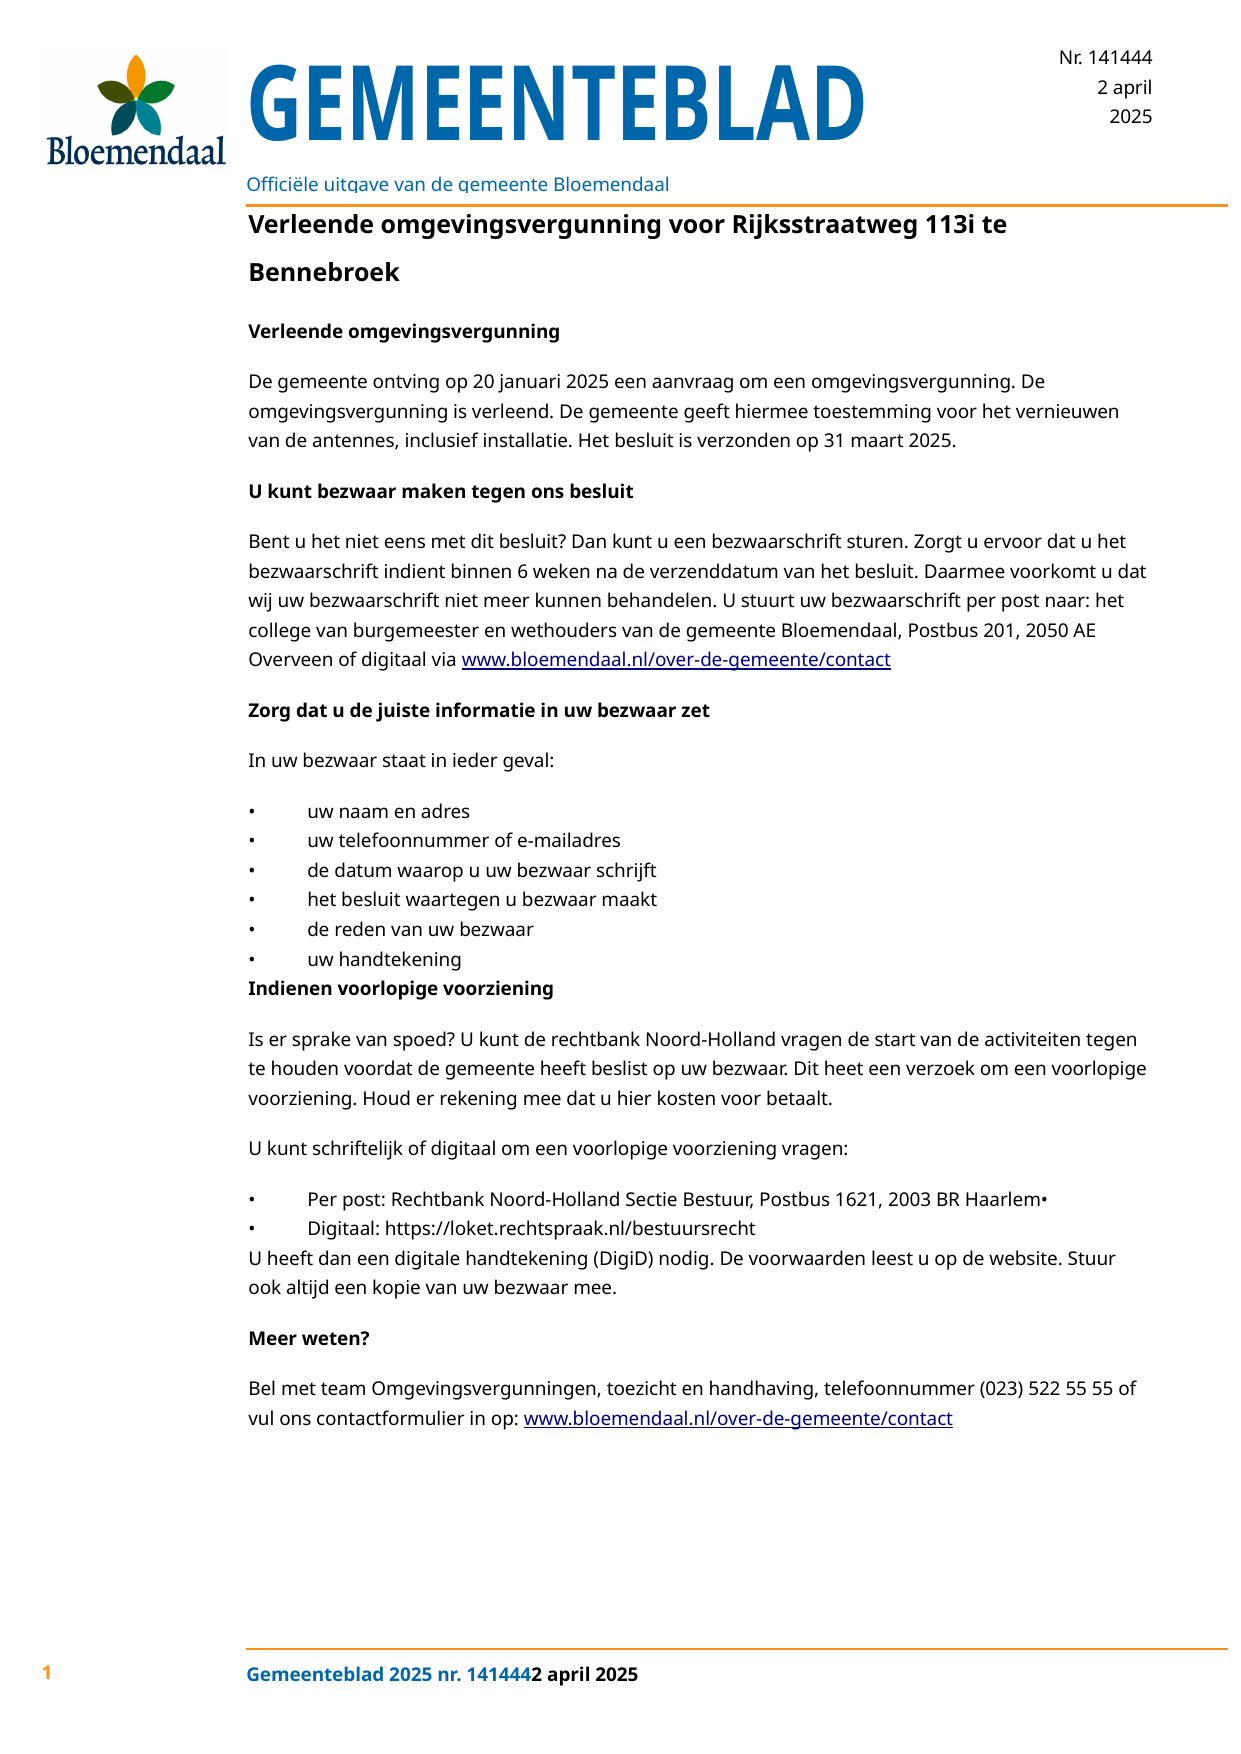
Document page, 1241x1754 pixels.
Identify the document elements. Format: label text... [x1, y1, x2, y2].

text De gemeente ontving op 20 januari 2025 een aanvraag om een omgevingsvergunning. De omgevingsvergunning is verleend. De gemeente geeft hiermee toestemming voor het vernieuwen van de antennes, inclusief installatie. Het besluit is verzonden op 31 maart 2025. [248, 368, 1152, 453]
text In uw bezwaar staat in ieder geval: [248, 747, 1152, 773]
text U kunt schriftelijk of digitaal om een voorlopige voorziening vragen: [248, 1135, 1152, 1161]
text Bel met team Omgevingsvergunningen, toezicht en handhaving, telefoonnummer (023) 522 55 55 of vul ons contactformulier in op: www.bloemendaal.nl/over-de-gemeente/contact [248, 1375, 1152, 1431]
list Per post: Rechtbank Noord-Holland Sectie Bestuur, Postbus 1621, 2003 BR Haarlem• [248, 1186, 1152, 1212]
text Is er sprake van spoed? U kunt de rechtbank Noord-Holland vragen de start van de activiteiten tegen te houden voordat de gemeente heeft beslist op uw bezwaar. Dit heet een verzoek om een voorlopige voorziening. Houd er rekening mee dat u hier kosten voor betaalt. [248, 1026, 1152, 1111]
text Meer weten? [248, 1325, 1152, 1351]
text Indienen voorlopige voorziening [248, 975, 1152, 1001]
text Verleende omgevingsvergunning voor Rijksstraatweg 113i te Bennebroek [248, 207, 1152, 288]
list de datum waarop u uw bezwaar schrijft [248, 857, 1152, 883]
list uw telefoonnummer of e-mailadres [248, 827, 1152, 853]
text U heeft dan een digitale handtekening (DigiD) nodig. De voorwaarden leest u op de website. Stuur ook altijd een kopie van uw bezwaar mee. [248, 1245, 1152, 1300]
text Bent u het niet eens met dit besluit? Dan kunt u een bezwaarschrift sturen. Zorgt u ervoor dat u het bezwaarschrift indient binnen 6 weken na de verzenddatum van het besluit. Daarmee voorkomt u dat wij uw bezwaarschrift niet meer kunnen behandelen. U stuurt uw bezwaarschrift per post naar: het college van burgemeester en wethouders van de gemeente Bloemendaal, Postbus 201, 2050 AE Overveen of digitaal via www.bloemendaal.nl/over-de-gemeente/contact [248, 528, 1152, 672]
list uw naam en adres [248, 798, 1152, 824]
text U kunt bezwaar maken tegen ons besluit [248, 478, 1152, 504]
list Digitaal: https://loket.rechtspraak.nl/bestuursrecht [248, 1215, 1152, 1241]
list het besluit waartegen u bezwaar maakt [248, 887, 1152, 912]
text Zorg dat u de juiste informatie in uw bezwaar zet [248, 697, 1152, 723]
list de reden van uw bezwaar [248, 916, 1152, 942]
text Verleende omgevingsvergunning [248, 318, 1152, 344]
list uw handtekening [248, 946, 1152, 972]
picture [41, 47, 231, 172]
